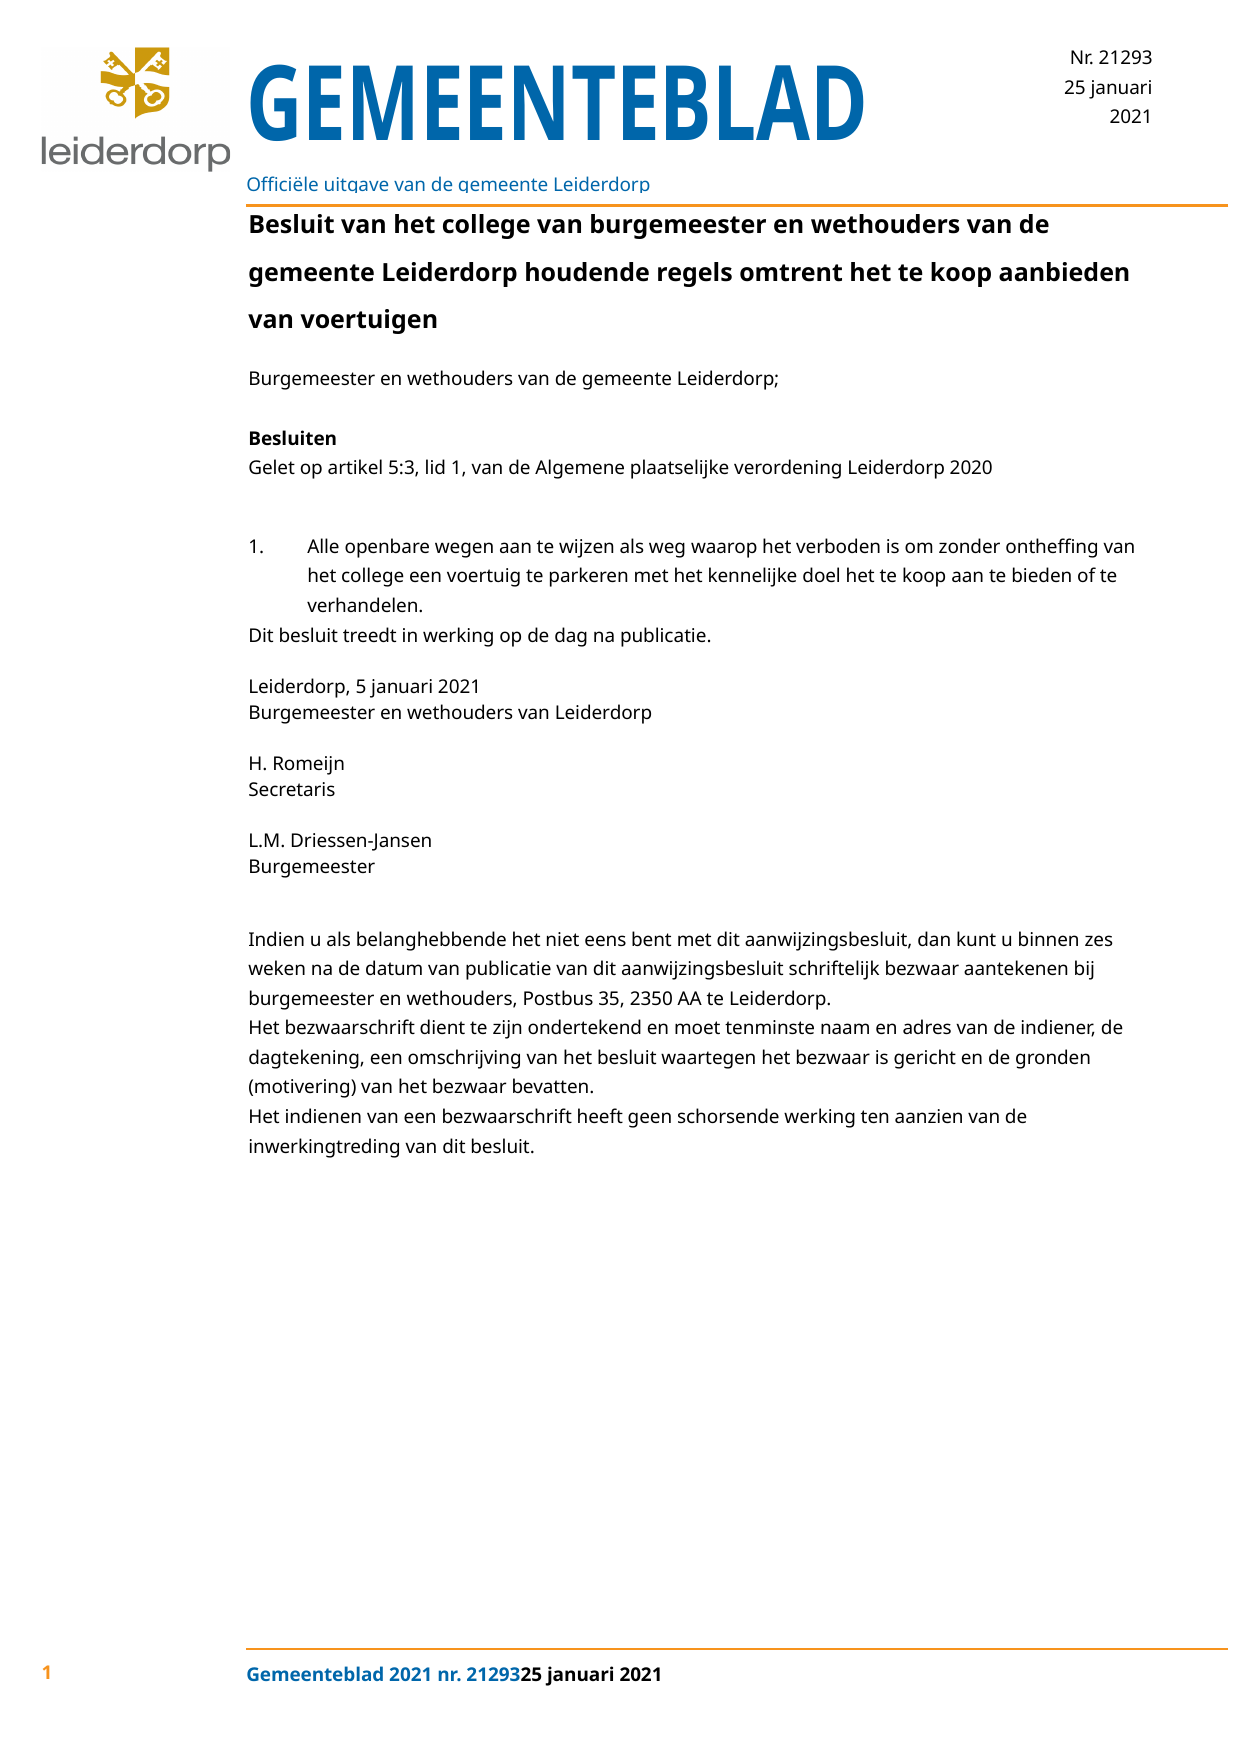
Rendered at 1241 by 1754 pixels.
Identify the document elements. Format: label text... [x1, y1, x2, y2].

text Het bezwaarschrift dient te zijn ondertekend en moet tenminste naam en adres van de indiener, de dagtekening, een omschrijving van het besluit waartegen het bezwaar is gericht en de gronden (motivering) van het bezwaar bevatten. [248, 1014, 1152, 1099]
text H. Romeijn [248, 751, 1152, 776]
text Secretaris [248, 776, 1152, 802]
text Burgemeester en wethouders van de gemeente Leiderdorp; [248, 366, 1152, 391]
text Dit besluit treedt in werking op de dag na publicatie. [248, 622, 1152, 648]
picture [41, 47, 231, 172]
text L.M. Driessen-Jansen [248, 828, 1152, 853]
text Leiderdorp, 5 januari 2021 [248, 673, 1152, 699]
text Burgemeester en wethouders van Leiderdorp [248, 699, 1152, 725]
text Het indienen van een bezwaarschrift heeft geen schorsende werking ten aanzien van de inwerkingtreding van dit besluit. [248, 1103, 1152, 1158]
list Alle openbare wegen aan te wijzen als weg waarop het verboden is om zonder ontheffing van het college een voertuig te parkeren met het kennelijke doel het te koop aan te bieden of te verhandelen. [248, 533, 1152, 618]
text Besluit van het college van burgemeester en wethouders van de gemeente Leiderdorp houdende regels omtrent het te koop aanbieden van voertuigen [248, 207, 1152, 336]
text Burgemeester [248, 853, 1152, 879]
text Gelet op artikel 5:3, lid 1, van de Algemene plaatselijke verordening Leiderdorp 2020 [248, 454, 1152, 480]
text Indien u als belanghebbende het niet eens bent met dit aanwijzingsbesluit, dan kunt u binnen zes weken na de datum van publicatie van dit aanwijzingsbesluit schriftelijk bezwaar aantekenen bij burgemeester en wethouders, Postbus 35, 2350 AA te Leiderdorp. [248, 926, 1152, 1011]
text Besluiten [248, 425, 1152, 450]
